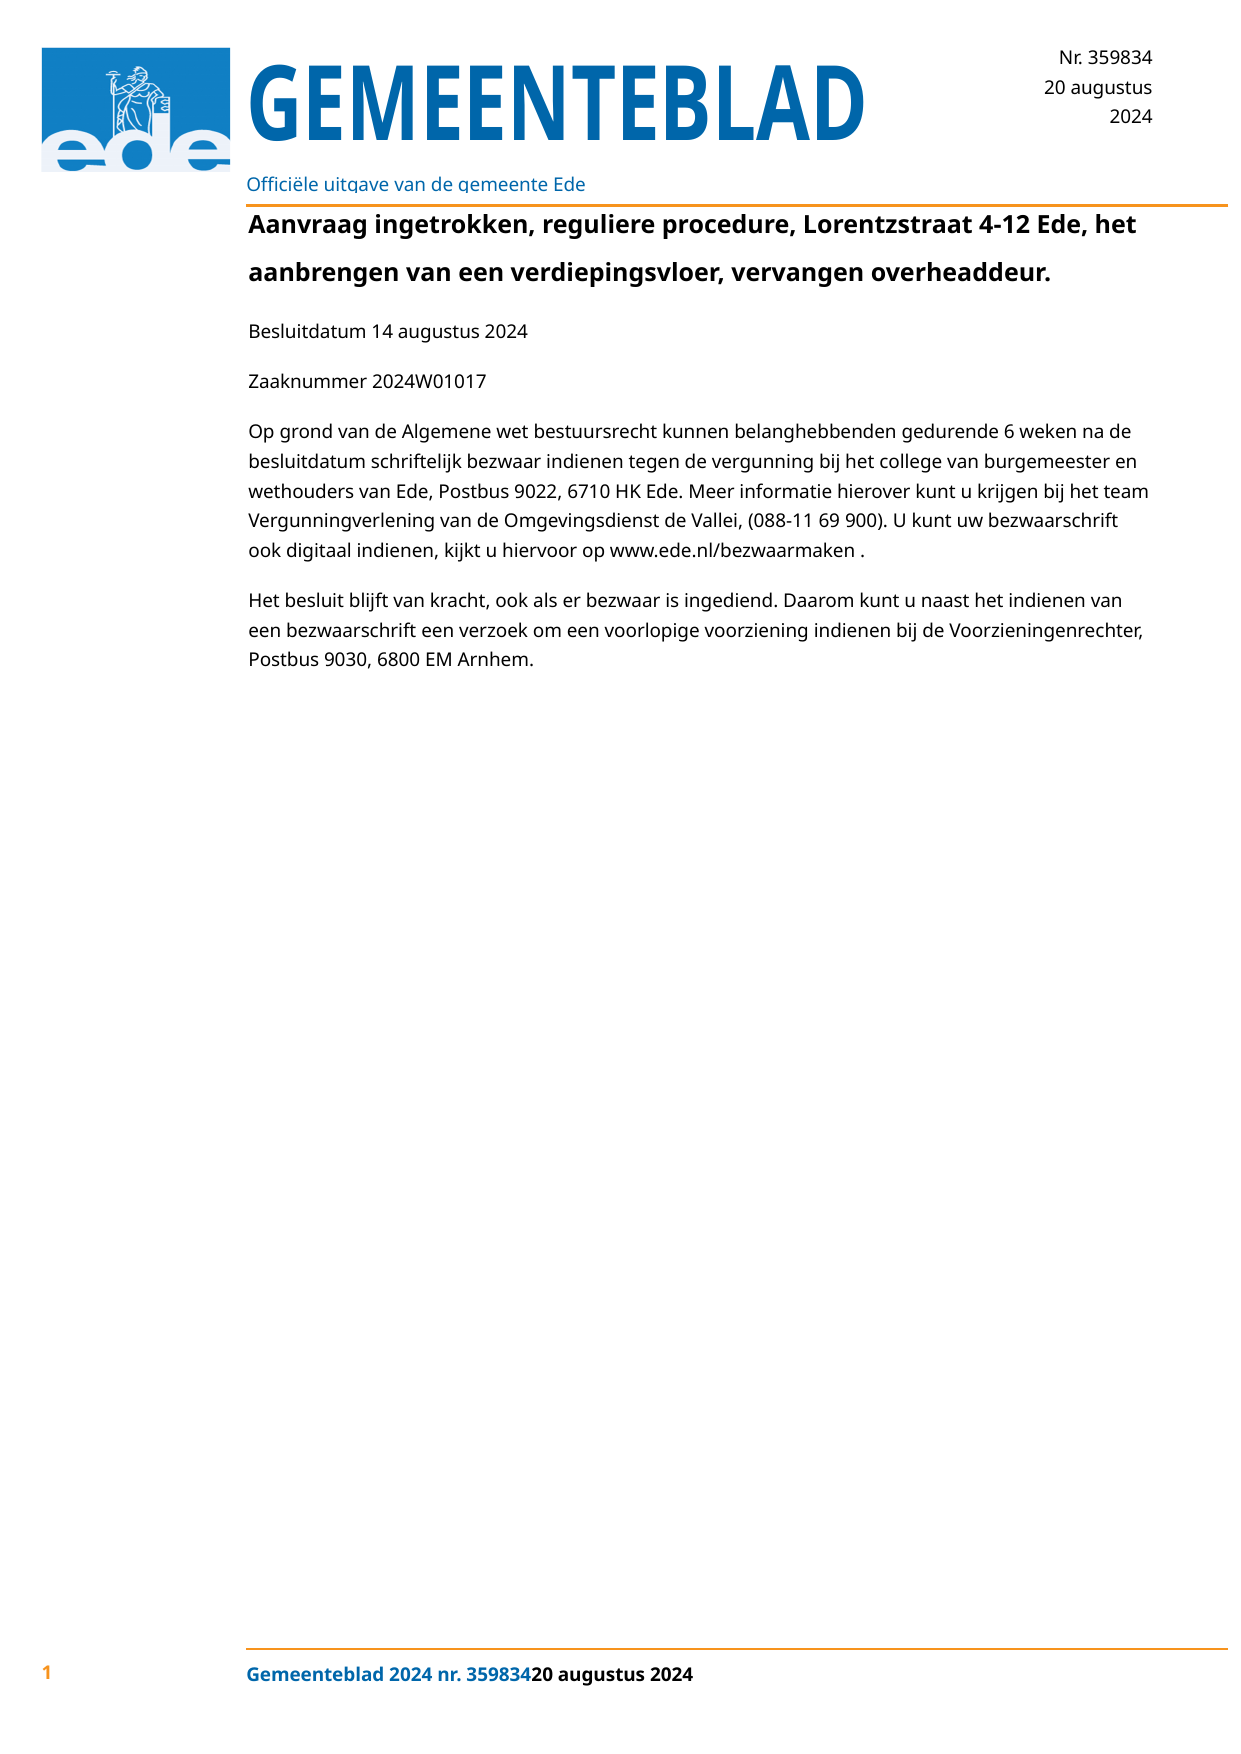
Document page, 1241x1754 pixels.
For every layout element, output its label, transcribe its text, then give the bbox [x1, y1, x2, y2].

text Zaaknummer 2024W01017 [248, 368, 1152, 394]
text Het besluit blijft van kracht, ook als er bezwaar is ingediend. Daarom kunt u naast het indienen van een bezwaarschrift een verzoek om een voorlopige voorziening indienen bij de Voorzieningenrechter, Postbus 9030, 6800 EM Arnhem. [248, 587, 1152, 672]
text Op grond van de Algemene wet bestuursrecht kunnen belanghebbenden gedurende 6 weken na de besluitdatum schriftelijk bezwaar indienen tegen de vergunning bij het college van burgemeester en wethouders van Ede, Postbus 9022, 6710 HK Ede. Meer informatie hierover kunt u krijgen bij het team Vergunningverlening van de Omgevingsdienst de Vallei, (088-11 69 900). U kunt uw bezwaarschrift ook digitaal indienen, kijkt u hiervoor op www.ede.nl/bezwaarmaken . [248, 419, 1152, 563]
picture [41, 47, 231, 172]
text Besluitdatum 14 augustus 2024 [248, 318, 1152, 344]
text Aanvraag ingetrokken, reguliere procedure, Lorentzstraat 4-12 Ede, het aanbrengen van een verdiepingsvloer, vervangen overheaddeur. [248, 207, 1152, 288]
